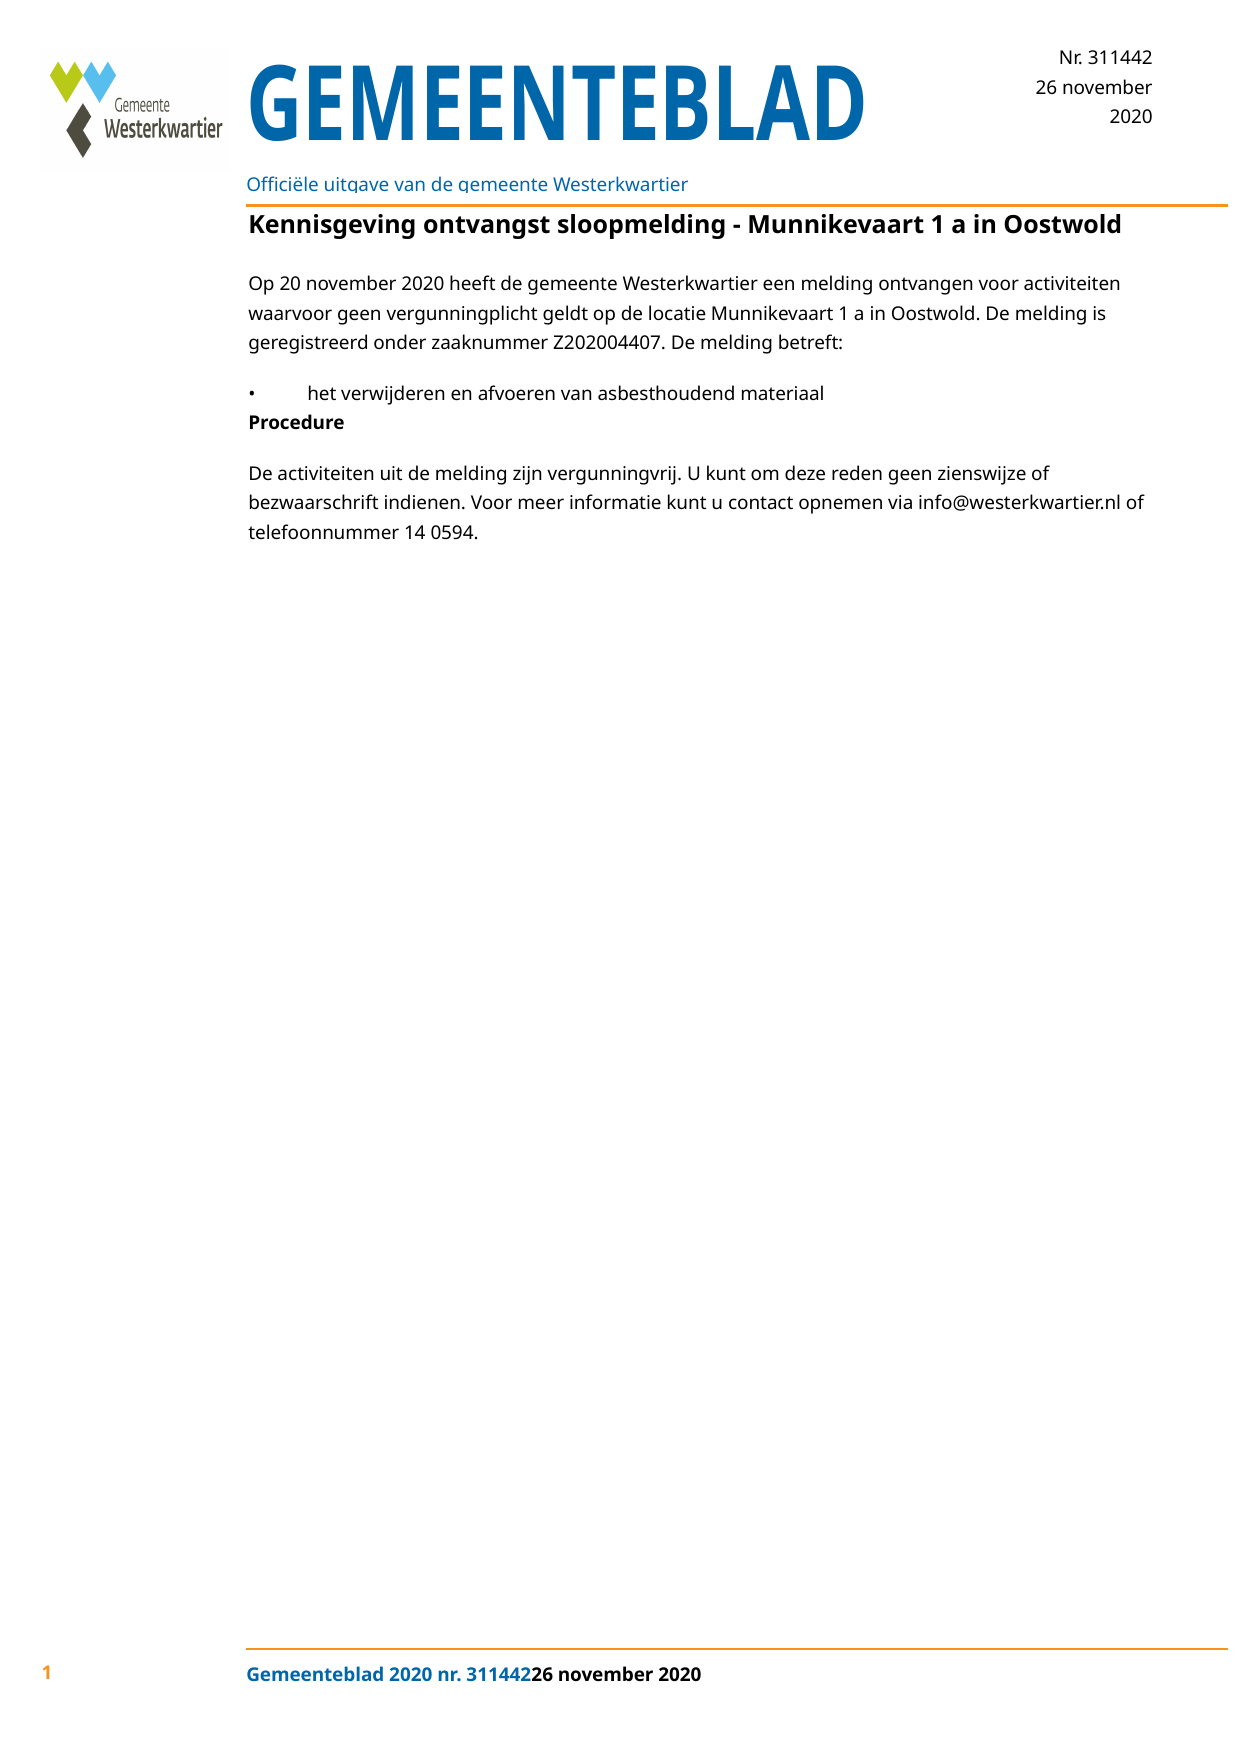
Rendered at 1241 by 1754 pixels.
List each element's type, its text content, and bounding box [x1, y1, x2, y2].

list het verwijderen en afvoeren van asbesthoudend materiaal [248, 380, 1152, 406]
picture [41, 47, 231, 172]
text Op 20 november 2020 heeft de gemeente Westerkwartier een melding ontvangen voor activiteiten waarvoor geen vergunningplicht geldt op de locatie Munnikevaart 1 a in Oostwold. De melding is geregistreerd onder zaaknummer Z202004407. De melding betreft: [248, 270, 1152, 355]
text De activiteiten uit de melding zijn vergunningvrij. U kunt om deze reden geen zienswijze of bezwaarschrift indienen. Voor meer informatie kunt u contact opnemen via info@westerkwartier.nl of telefoonnummer 14 0594. [248, 460, 1152, 545]
text Procedure [248, 409, 1152, 435]
text Kennisgeving ontvangst sloopmelding - Munnikevaart 1 a in Oostwold [248, 207, 1152, 241]
